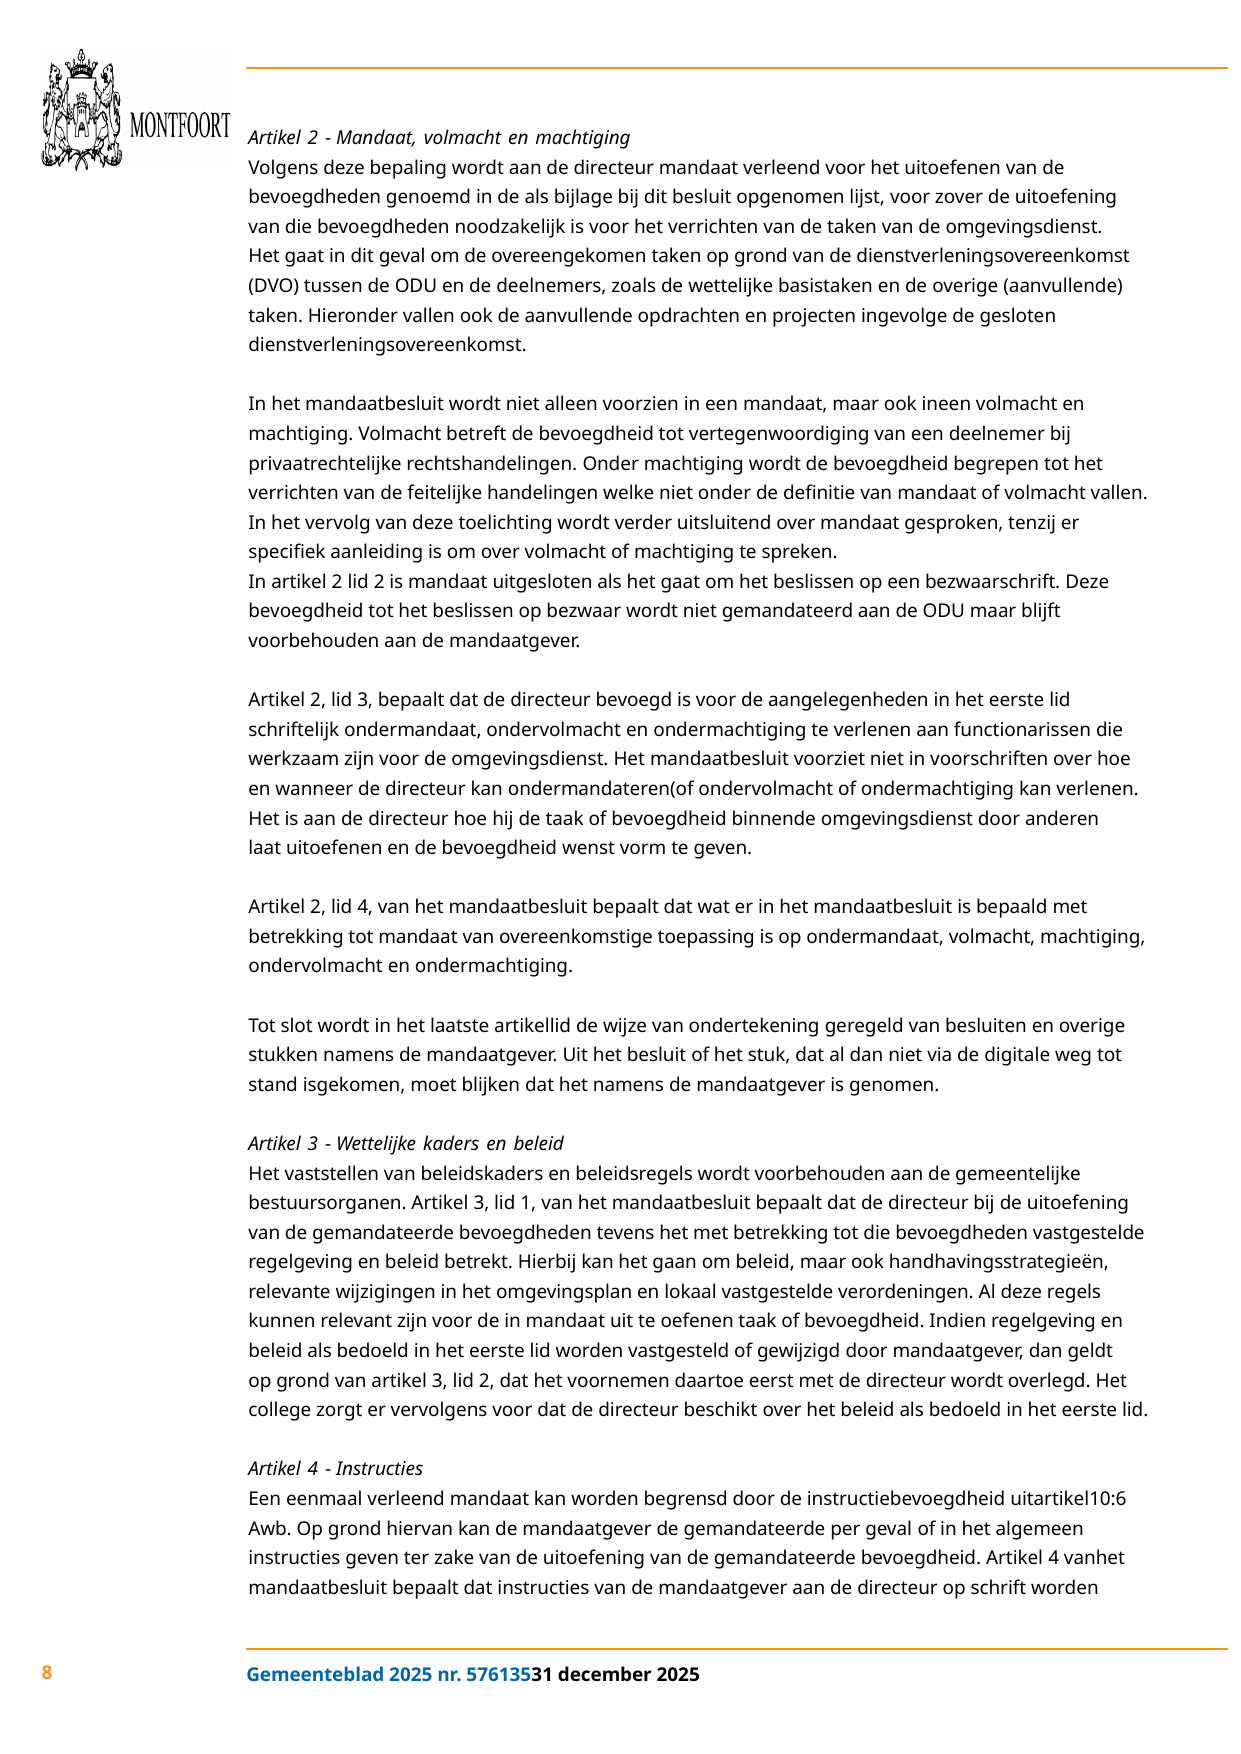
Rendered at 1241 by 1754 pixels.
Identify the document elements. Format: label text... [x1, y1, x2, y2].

picture [41, 47, 231, 172]
text Een eenmaal verleend mandaat kan worden begrensd door de instructiebevoegdheid uitartikel10:6 Awb. Op grond hiervan kan de mandaatgever de gemandateerde per geval of in het algemeen instructies geven ter zake van de uitoefening van de gemandateerde bevoegdheid. Artikel 4 vanhet mandaatbesluit bepaalt dat instructies van de mandaatgever aan de directeur op schrift worden [248, 1485, 1152, 1600]
text In het vervolg van deze toelichting wordt verder uitsluitend over mandaat gesproken, tenzij er specifiek aanleiding is om over volmacht of machtiging te spreken. [248, 509, 1152, 564]
text Artikel 2, lid 3, bepaalt dat de directeur bevoegd is voor de aangelegenheden in het eerste lid schriftelijk ondermandaat, ondervolmacht en ondermachtiging te verlenen aan functionarissen die werkzaam zijn voor de omgevingsdienst. Het mandaatbesluit voorziet niet in voorschriften over hoe en wanneer de directeur kan ondermandateren(of ondervolmacht of ondermachtiging kan verlenen. Het is aan de directeur hoe hij de taak of bevoegdheid binnende omgevingsdienst door anderen laat uitoefenen en de bevoegdheid wenst vorm te geven. [248, 686, 1152, 860]
text Tot slot wordt in het laatste artikellid de wijze van ondertekening geregeld van besluiten en overige stukken namens de mandaatgever. Uit het besluit of het stuk, dat al dan niet via de digitale weg tot stand isgekomen, moet blijken dat het namens de mandaatgever is genomen. [248, 1012, 1152, 1097]
text Artikel 2, lid 4, van het mandaatbesluit bepaalt dat wat er in het mandaatbesluit is bepaald met betrekking tot mandaat van overeenkomstige toepassing is op ondermandaat, volmacht, machtiging, ondervolmacht en ondermachtiging. [248, 893, 1152, 978]
text Artikel 2 - Mandaat, volmacht en machtiging [248, 124, 1152, 150]
text Artikel 4 - Instructies [248, 1456, 1152, 1481]
text Het vaststellen van beleidskaders en beleidsregels wordt voorbehouden aan de gemeentelijke bestuursorganen. Artikel 3, lid 1, van het mandaatbesluit bepaalt dat de directeur bij de uitoefening van de gemandateerde bevoegdheden tevens het met betrekking tot die bevoegdheden vastgestelde regelgeving en beleid betrekt. Hierbij kan het gaan om beleid, maar ook handhavingsstrategieën, relevante wijzigingen in het omgevingsplan en lokaal vastgestelde verordeningen. Al deze regels kunnen relevant zijn voor de in mandaat uit te oefenen taak of bevoegdheid. Indien regelgeving en beleid als bedoeld in het eerste lid worden vastgesteld of gewijzigd door mandaatgever, dan geldt op grond van artikel 3, lid 2, dat het voornemen daartoe eerst met de directeur wordt overlegd. Het college zorgt er vervolgens voor dat de directeur beschikt over het beleid als bedoeld in het eerste lid. [248, 1160, 1152, 1422]
text Artikel 3 - Wettelijke kaders en beleid [248, 1130, 1152, 1156]
text In het mandaatbesluit wordt niet alleen voorzien in een mandaat, maar ook ineen volmacht en machtiging. Volmacht betreft de bevoegdheid tot vertegenwoordiging van een deelnemer bij privaatrechtelijke rechtshandelingen. Onder machtiging wordt de bevoegdheid begrepen tot het verrichten van de feitelijke handelingen welke niet onder de definitie van mandaat of volmacht vallen. [248, 391, 1152, 505]
text In artikel 2 lid 2 is mandaat uitgesloten als het gaat om het beslissen op een bezwaarschrift. Deze bevoegdheid tot het beslissen op bezwaar wordt niet gemandateerd aan de ODU maar blijft voorbehouden aan de mandaatgever. [248, 568, 1152, 653]
text Volgens deze bepaling wordt aan de directeur mandaat verleend voor het uitoefenen van de bevoegdheden genoemd in de als bijlage bij dit besluit opgenomen lijst, voor zover de uitoefening van die bevoegdheden noodzakelijk is voor het verrichten van de taken van de omgevingsdienst. Het gaat in dit geval om de overeengekomen taken op grond van de dienstverleningsovereenkomst (DVO) tussen de ODU en de deelnemers, zoals de wettelijke basistaken en de overige (aanvullende) taken. Hieronder vallen ook de aanvullende opdrachten en projecten ingevolge de gesloten dienstverleningsovereenkomst. [248, 154, 1152, 357]
